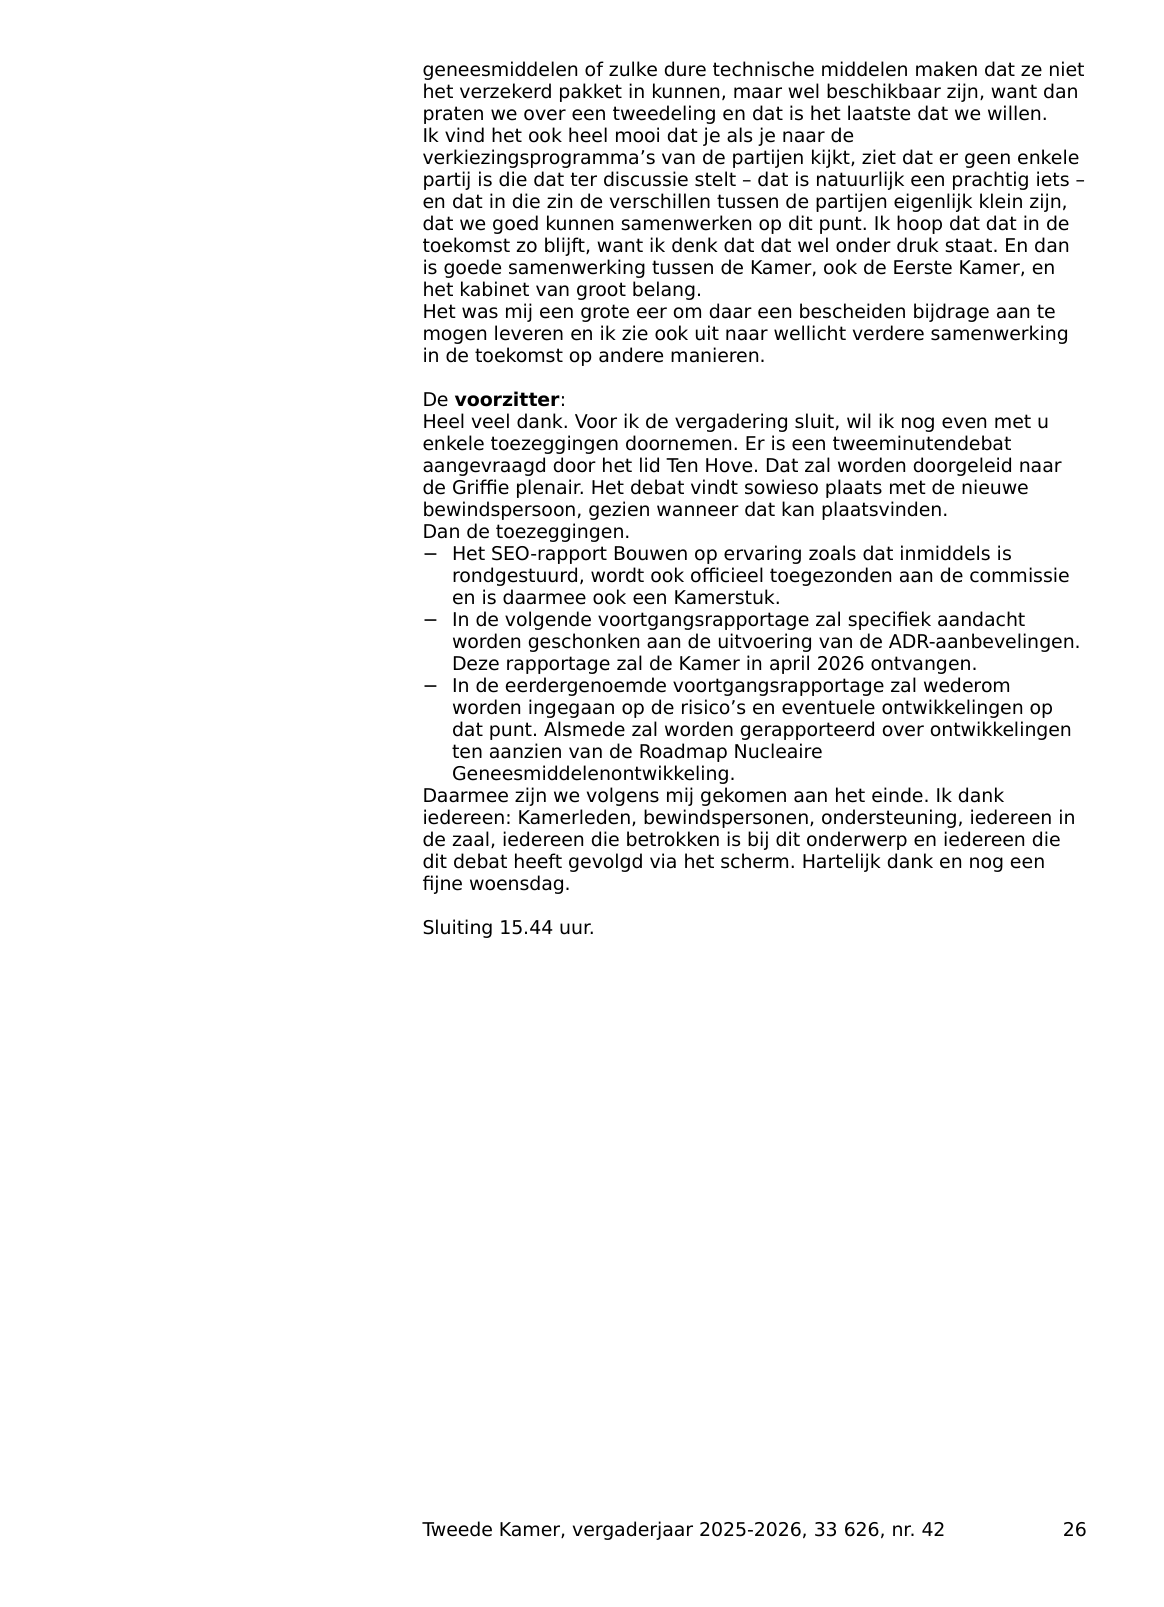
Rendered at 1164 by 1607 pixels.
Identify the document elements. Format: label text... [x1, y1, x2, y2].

text Daarmee zijn we volgens mij gekomen aan het einde. Ik dank iedereen: Kamerleden, bewindspersonen, ondersteuning, iedereen in de zaal, iedereen die betrokken is bij dit onderwerp en iedereen die dit debat heeft gevolgd via het scherm. Hartelijk dank en nog een fijne woensdag. [422, 784, 1087, 894]
text geneesmiddelen of zulke dure technische middelen maken dat ze niet het verzekerd pakket in kunnen, maar wel beschikbaar zijn, want dan praten we over een tweedeling en dat is het laatste dat we willen. [422, 59, 1087, 125]
text Dan de toezeggingen. [422, 521, 1087, 543]
text − Het SEO-rapport Bouwen op ervaring zoals dat inmiddels is rondgestuurd, wordt ook officieel toegezonden aan de commissie en is daarmee ook een Kamerstuk. [422, 543, 1087, 609]
text Het was mij een grote eer om daar een bescheiden bijdrage aan te mogen leveren en ik zie ook uit naar wellicht verdere samenwerking in de toekomst op andere manieren. [422, 301, 1087, 367]
text Ik vind het ook heel mooi dat je als je naar de verkiezingsprogramma’s van de partijen kijkt, ziet dat er geen enkele partij is die dat ter discussie stelt – dat is natuurlijk een prachtig iets – en dat in die zin de verschillen tussen de partijen eigenlijk klein zijn, dat we goed kunnen samenwerken op dit punt. Ik hoop dat dat in de toekomst zo blijft, want ik denk dat dat wel onder druk staat. En dan is goede samenwerking tussen de Kamer, ook de Eerste Kamer, en het kabinet van groot belang. [422, 125, 1087, 301]
text De voorzitter: [422, 389, 1087, 411]
text Heel veel dank. Voor ik de vergadering sluit, wil ik nog even met u enkele toezeggingen doornemen. Er is een tweeminutendebat aangevraagd door het lid Ten Hove. Dat zal worden doorgeleid naar de Griffie plenair. Het debat vindt sowieso plaats met de nieuwe bewindspersoon, gezien wanneer dat kan plaatsvinden. [422, 411, 1087, 521]
text Sluiting 15.44 uur. [422, 917, 1087, 939]
text − In de volgende voortgangsrapportage zal specifiek aandacht worden geschonken aan de uitvoering van de ADR-aanbevelingen. Deze rapportage zal de Kamer in april 2026 ontvangen. [422, 609, 1087, 675]
text − In de eerdergenoemde voortgangsrapportage zal wederom worden ingegaan op de risico’s en eventuele ontwikkelingen op dat punt. Alsmede zal worden gerapporteerd over ontwikkelingen ten aanzien van de Roadmap Nucleaire Geneesmiddelenontwikkeling. [422, 675, 1087, 784]
